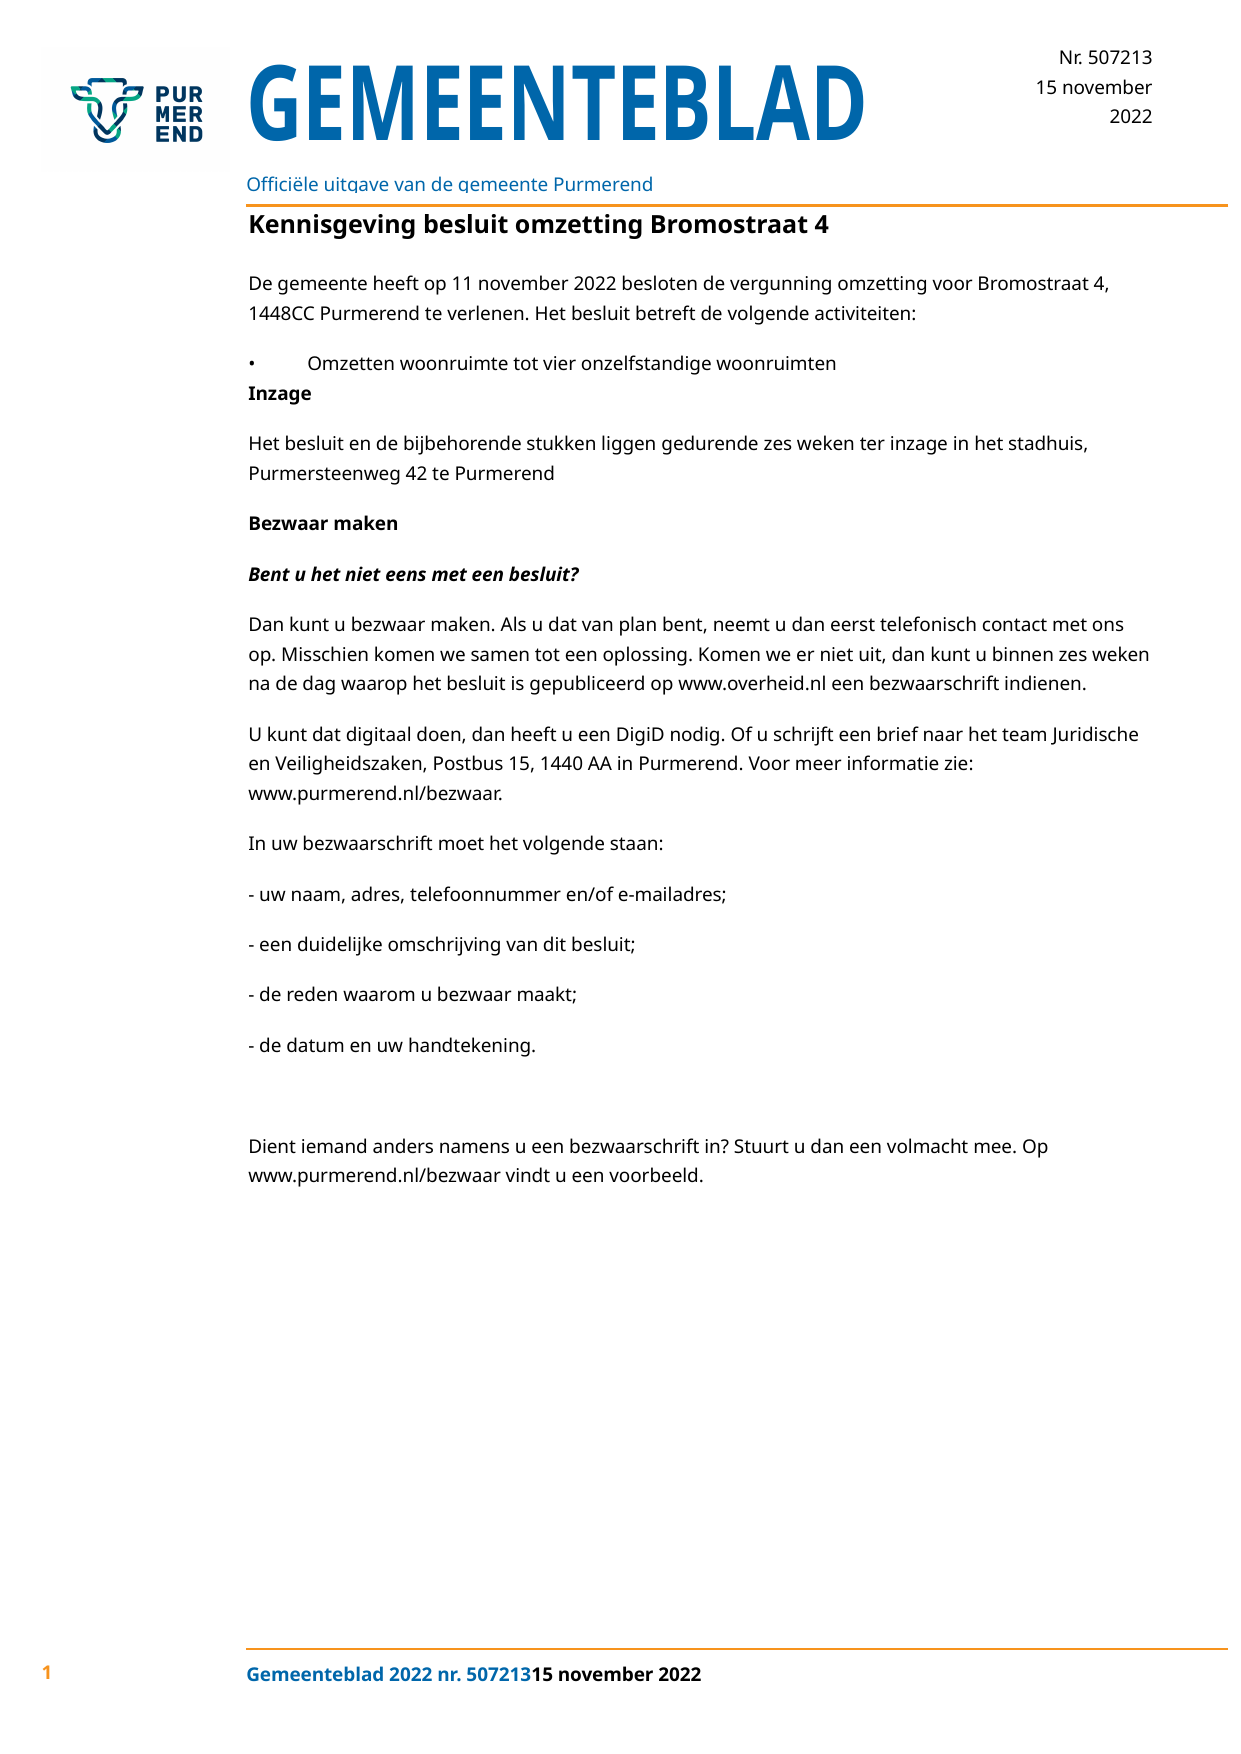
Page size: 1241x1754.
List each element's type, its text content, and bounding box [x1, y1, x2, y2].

text Bezwaar maken [248, 510, 1152, 536]
text Het besluit en de bijbehorende stukken liggen gedurende zes weken ter inzage in het stadhuis, Purmersteenweg 42 te Purmerend [248, 430, 1152, 486]
text - uw naam, adres, telefoonnummer en/of e-mailadres; [248, 881, 1152, 906]
picture [41, 47, 231, 172]
text - de datum en uw handtekening. [248, 1032, 1152, 1058]
text Inzage [248, 380, 1152, 406]
text - de reden waarom u bezwaar maakt; [248, 982, 1152, 1007]
text De gemeente heeft op 11 november 2022 besloten de vergunning omzetting voor Bromostraat 4, 1448CC Purmerend te verlenen. Het besluit betreft de volgende activiteiten: [248, 270, 1152, 326]
text Dient iemand anders namens u een bezwaarschrift in? Stuurt u dan een volmacht mee. Op www.purmerend.nl/bezwaar vindt u een voorbeeld. [248, 1133, 1152, 1188]
text Bent u het niet eens met een besluit? [248, 561, 1152, 586]
list Omzetten woonruimte tot vier onzelfstandige woonruimten [248, 350, 1152, 376]
text Dan kunt u bezwaar maken. Als u dat van plan bent, neemt u dan eerst telefonisch contact met ons op. Misschien komen we samen tot een oplossing. Komen we er niet uit, dan kunt u binnen zes weken na de dag waarop het besluit is gepubliceerd op www.overheid.nl een bezwaarschrift indienen. [248, 611, 1152, 696]
text Kennisgeving besluit omzetting Bromostraat 4 [248, 207, 1152, 241]
text In uw bezwaarschrift moet het volgende staan: [248, 830, 1152, 856]
text - een duidelijke omschrijving van dit besluit; [248, 931, 1152, 957]
text U kunt dat digitaal doen, dan heeft u een DigiD nodig. Of u schrijft een brief naar het team Juridische en Veiligheidszaken, Postbus 15, 1440 AA in Purmerend. Voor meer informatie zie: www.purmerend.nl/bezwaar. [248, 721, 1152, 806]
